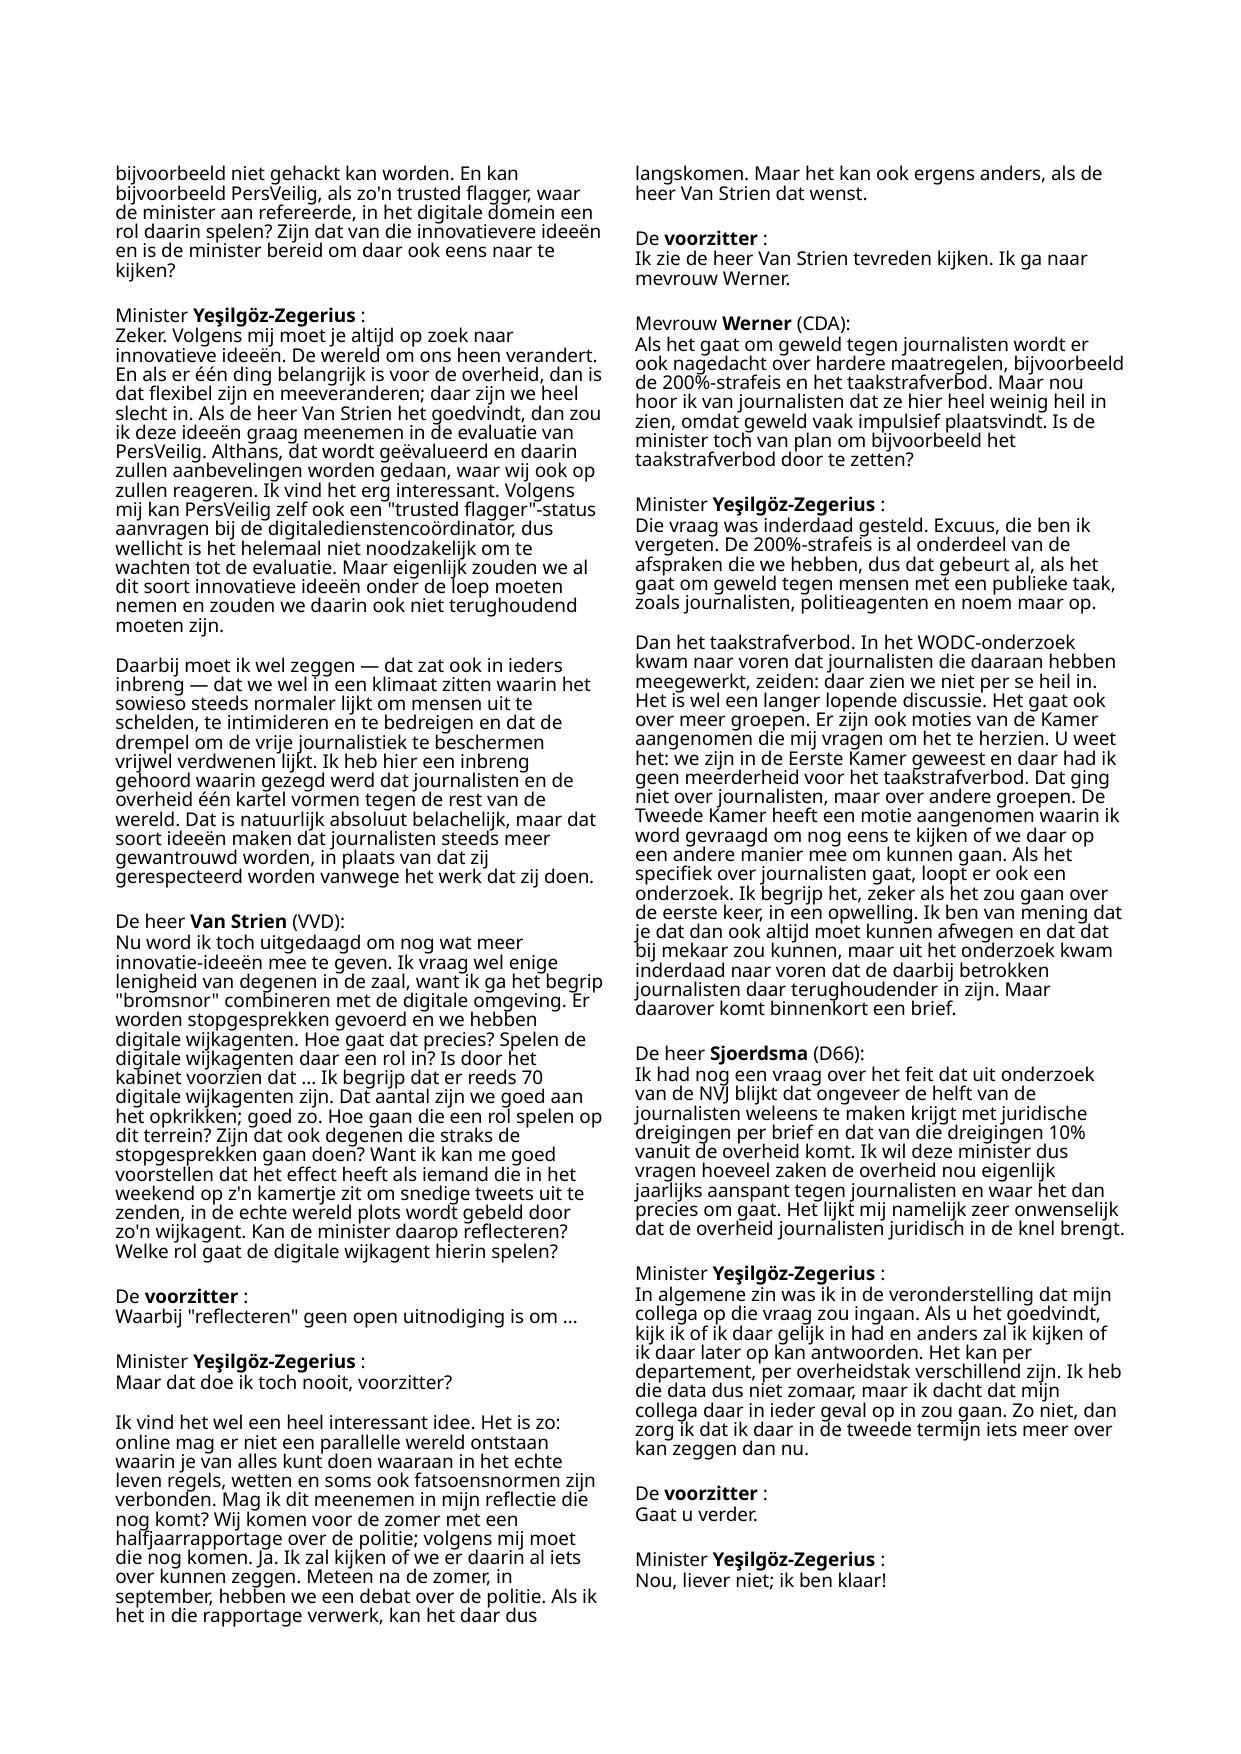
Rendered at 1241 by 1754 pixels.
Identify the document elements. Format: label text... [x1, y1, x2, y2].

text Minister Yeşilgöz-Zegerius : [635, 1260, 1125, 1286]
text Minister Yeşilgöz-Zegerius : [115, 302, 605, 327]
text Gaat u verder. [635, 1506, 1125, 1525]
text Als het gaat om geweld tegen journalisten wordt er ook nagedacht over hardere maatregelen, bijvoorbeeld de 200%-strafeis en het taakstrafverbod. Maar nou hoor ik van journalisten dat ze hier heel weinig heil in zien, omdat geweld vaak impulsief plaatsvindt. Is de minister toch van plan om bijvoorbeeld het taakstrafverbod door te zetten? [635, 336, 1125, 470]
text Maar dat doe ik toch nooit, voorzitter? [115, 1374, 605, 1394]
text Minister Yeşilgöz-Zegerius : [115, 1349, 605, 1374]
text Nu word ik toch uitgedaagd om nog wat meer innovatie-ideeën mee te geven. Ik vraag wel enige lenigheid van degenen in de zaal, want ik ga het begrip "bromsnor" combineren met de digitale omgeving. Er worden stopgesprekken gevoerd en we hebben digitale wijkagenten. Hoe gaat dat precies? Spelen de digitale wijkagenten daar een rol in? Is door het kabinet voorzien dat … Ik begrijp dat er reeds 70 digitale wijkagenten zijn. Dat aantal zijn we goed aan het opkrikken; goed zo. Hoe gaan die een rol spelen op dit terrein? Zijn dat ook degenen die straks de stopgesprekken gaan doen? Want ik kan me goed voorstellen dat het effect heeft als iemand die in het weekend op z'n kamertje zit om snedige tweets uit te zenden, in de echte wereld plots wordt gebeld door zo'n wijkagent. Kan de minister daarop reflecteren? Welke rol gaat de digitale wijkagent hierin spelen? [115, 934, 605, 1262]
text Ik vind het wel een heel interessant idee. Het is zo: online mag er niet een parallelle wereld ontstaan waarin je van alles kunt doen waaraan in het echte leven regels, wetten en soms ook fatsoensnormen zijn verbonden. Mag ik dit meenemen in mijn reflectie die nog komt? Wij komen voor de zomer met een halfjaarrapportage over de politie; volgens mij moet die nog komen. Ja. Ik zal kijken of we er daarin al iets over kunnen zeggen. Meteen na de zomer, in september, hebben we een debat over de politie. Als ik het in die rapportage verwerk, kan het daar dus [115, 1414, 605, 1626]
text bijvoorbeeld niet gehackt kan worden. En kan bijvoorbeeld PersVeilig, als zo'n trusted flagger, waar de minister aan refereerde, in het digitale domein een rol daarin spelen? Zijn dat van die innovatievere ideeën en is de minister bereid om daar ook eens naar te kijken? [115, 165, 605, 281]
text Mevrouw Werner (CDA): [635, 310, 1125, 336]
text Ik zie de heer Van Strien tevreden kijken. Ik ga naar mevrouw Werner. [635, 250, 1125, 289]
text De heer Van Strien (VVD): [115, 909, 605, 934]
text Zeker. Volgens mij moet je altijd op zoek naar innovatieve ideeën. De wereld om ons heen verandert. En als er één ding belangrijk is voor de overheid, dan is dat flexibel zijn en meeveranderen; daar zijn we heel slecht in. Als de heer Van Strien het goedvindt, dan zou ik deze ideeën graag meenemen in de evaluatie van PersVeilig. Althans, dat wordt geëvalueerd en daarin zullen aanbevelingen worden gedaan, waar wij ook op zullen reageren. Ik vind het erg interessant. Volgens mij kan PersVeilig zelf ook een "trusted flagger"-status aanvragen bij de digitaledienstencoördinator, dus wellicht is het helemaal niet noodzakelijk om te wachten tot de evaluatie. Maar eigenlijk zouden we al dit soort innovatieve ideeën onder de loep moeten nemen en zouden we daarin ook niet terughoudend moeten zijn. [115, 327, 605, 636]
text Dan het taakstrafverbod. In het WODC-onderzoek kwam naar voren dat journalisten die daaraan hebben meegewerkt, zeiden: daar zien we niet per se heil in. Het is wel een langer lopende discussie. Het gaat ook over meer groepen. Er zijn ook moties van de Kamer aangenomen die mij vragen om het te herzien. U weet het: we zijn in de Eerste Kamer geweest en daar had ik geen meerderheid voor het taakstrafverbod. Dat ging niet over journalisten, maar over andere groepen. De Tweede Kamer heeft een motie aangenomen waarin ik word gevraagd om nog eens te kijken of we daar op een andere manier mee om kunnen gaan. Als het specifiek over journalisten gaat, loopt er ook een onderzoek. Ik begrijp het, zeker als het zou gaan over de eerste keer, in een opwelling. Ik ben van mening dat je dat dan ook altijd moet kunnen afwegen en dat dat bij mekaar zou kunnen, maar uit het onderzoek kwam inderdaad naar voren dat de daarbij betrokken journalisten daar terughoudender in zijn. Maar daarover komt binnenkort een brief. [635, 634, 1125, 1019]
text De voorzitter : [115, 1283, 605, 1308]
text Ik had nog een vraag over het feit dat uit onderzoek van de NVJ blijkt dat ongeveer de helft van de journalisten weleens te maken krijgt met juridische dreigingen per brief en dat van die dreigingen 10% vanuit de overheid komt. Ik wil deze minister dus vragen hoeveel zaken de overheid nou eigenlijk jaarlijks aanspant tegen journalisten en waar het dan precies om gaat. Het lijkt mij namelijk zeer onwenselijk dat de overheid journalisten juridisch in de knel brengt. [635, 1066, 1125, 1239]
text Waarbij "reflecteren" geen open uitnodiging is om … [115, 1308, 605, 1328]
text langskomen. Maar het kan ook ergens anders, als de heer Van Strien dat wenst. [635, 165, 1125, 204]
text Daarbij moet ik wel zeggen — dat zat ook in ieders inbreng — dat we wel in een klimaat zitten waarin het sowieso steeds normaler lijkt om mensen uit te schelden, te intimideren en te bedreigen en dat de drempel om de vrije journalistiek te beschermen vrijwel verdwenen lijkt. Ik heb hier een inbreng gehoord waarin gezegd werd dat journalisten en de overheid één kartel vormen tegen de rest van de wereld. Dat is natuurlijk absoluut belachelijk, maar dat soort ideeën maken dat journalisten steeds meer gewantrouwd worden, in plaats van dat zij gerespecteerd worden vanwege het werk dat zij doen. [115, 657, 605, 888]
text Minister Yeşilgöz-Zegerius : [635, 1546, 1125, 1572]
text Nou, liever niet; ik ben klaar! [635, 1572, 1125, 1591]
text De voorzitter : [635, 1480, 1125, 1506]
text De heer Sjoerdsma (D66): [635, 1040, 1125, 1066]
text Minister Yeşilgöz-Zegerius : [635, 491, 1125, 517]
text De voorzitter : [635, 225, 1125, 250]
text Die vraag was inderdaad gesteld. Excuus, die ben ik vergeten. De 200%-strafeis is al onderdeel van de afspraken die we hebben, dus dat gebeurt al, als het gaat om geweld tegen mensen met een publieke taak, zoals journalisten, politieagenten en noem maar op. [635, 517, 1125, 613]
text In algemene zin was ik in de veronderstelling dat mijn collega op die vraag zou ingaan. Als u het goedvindt, kijk ik of ik daar gelijk in had en anders zal ik kijken of ik daar later op kan antwoorden. Het kan per departement, per overheidstak verschillend zijn. Ik heb die data dus niet zomaar, maar ik dacht dat mijn collega daar in ieder geval op in zou gaan. Zo niet, dan zorg ik dat ik daar in de tweede termijn iets meer over kan zeggen dan nu. [635, 1286, 1125, 1459]
